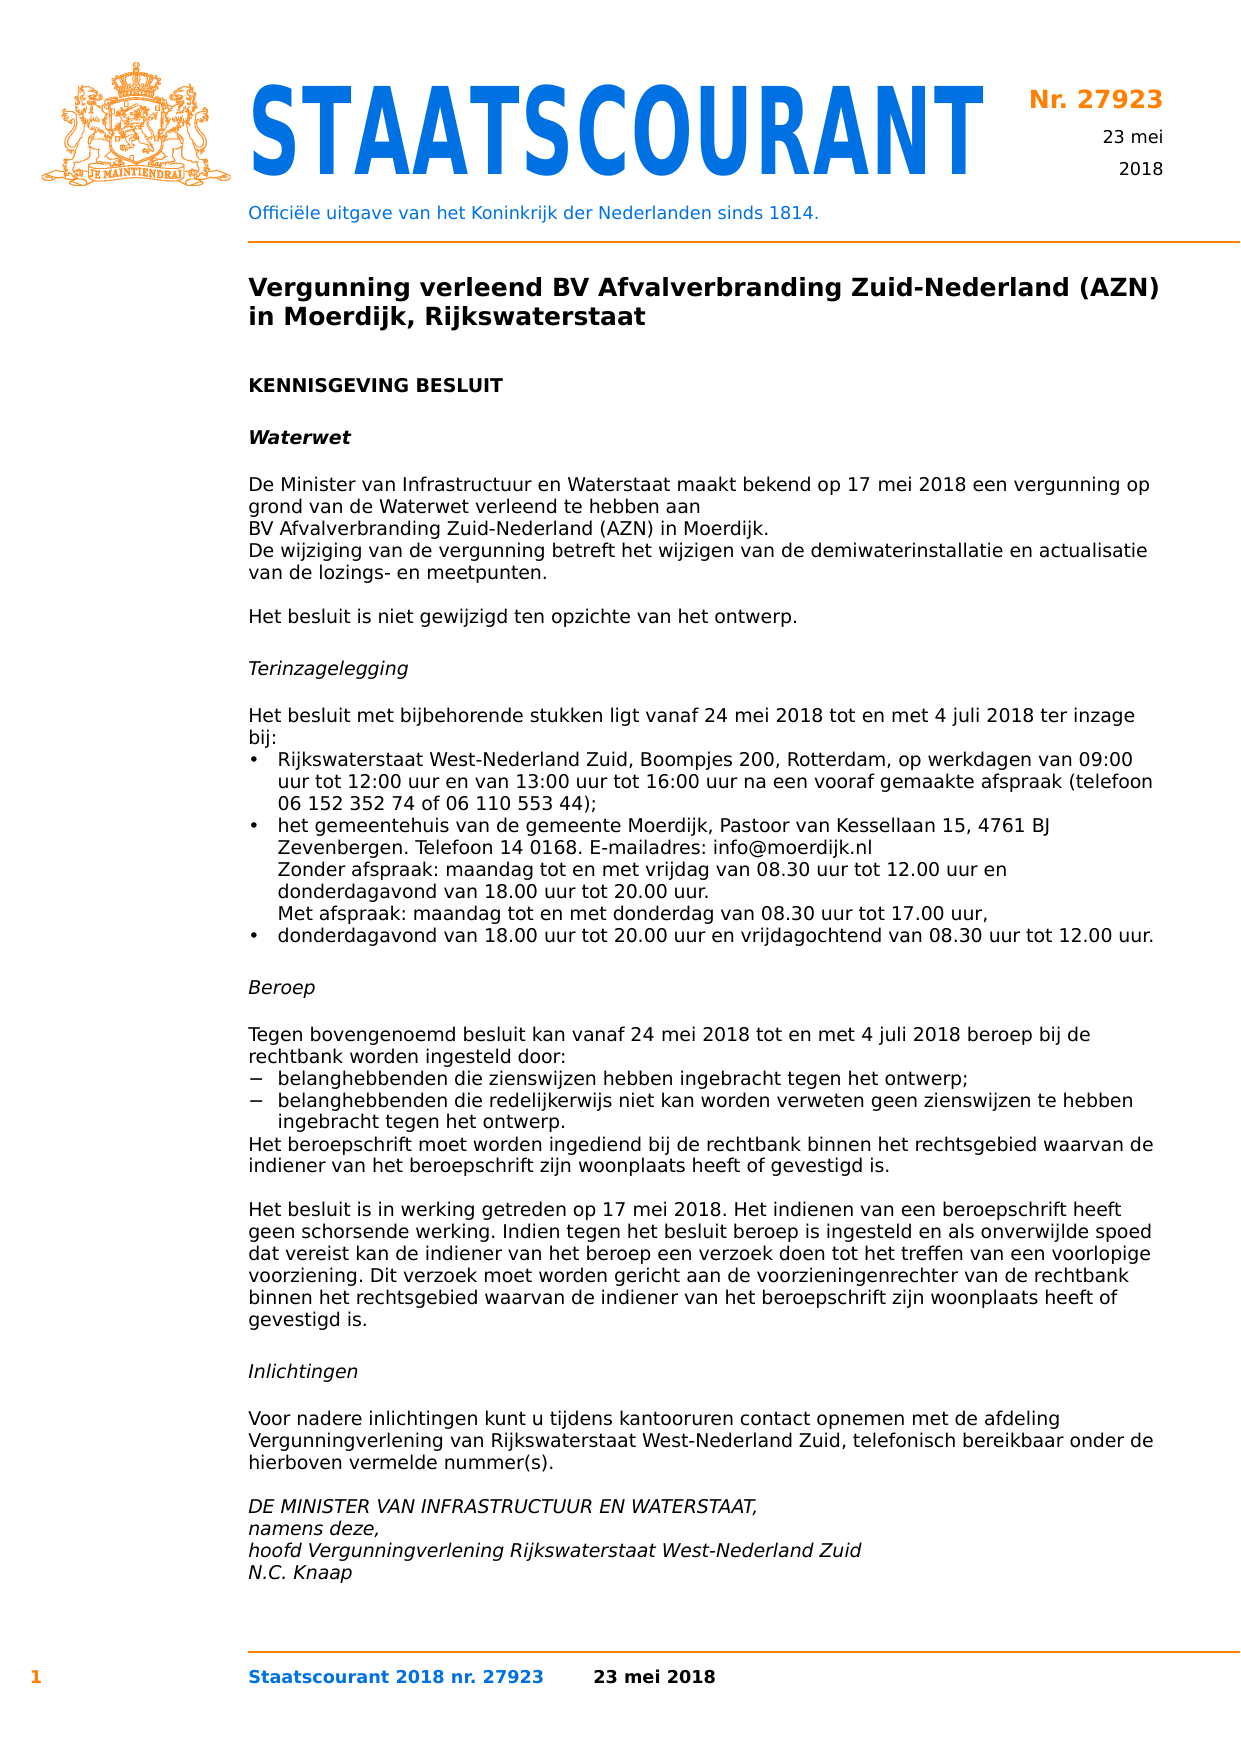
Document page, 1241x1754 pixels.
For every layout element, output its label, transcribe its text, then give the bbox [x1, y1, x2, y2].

text Het besluit is niet gewijzigd ten opzichte van het ontwerp. [248, 606, 1163, 628]
text − belanghebbenden die zienswijzen hebben ingebracht tegen het ontwerp; [248, 1067, 1163, 1089]
text Het beroepschrift moet worden ingediend bij de rechtbank binnen het rechtsgebied waarvan de indiener van het beroepschrift zijn woonplaats heeft of gevestigd is. [248, 1133, 1163, 1177]
picture [41, 62, 231, 186]
text Het besluit is in werking getreden op 17 mei 2018. Het indienen van een beroepschrift heeft geen schorsende werking. Indien tegen het besluit beroep is ingesteld en als onverwijlde spoed dat vereist kan de indiener van het beroep een verzoek doen tot het treffen van een voorlopige voorziening. Dit verzoek moet worden gericht aan de voorzieningenrechter van de rechtbank binnen het rechtsgebied waarvan de indiener van het beroepschrift zijn woonplaats heeft of gevestigd is. [248, 1199, 1163, 1331]
subtitle Waterwet [248, 427, 1163, 449]
table_header [25, 62, 248, 241]
text Zonder afspraak: maandag tot en met vrijdag van 08.30 uur tot 12.00 uur en donderdagavond van 18.00 uur tot 20.00 uur. [277, 859, 1163, 903]
table_header STAATSCOURANT [248, 62, 998, 203]
table_header Nr. 27923 [998, 62, 1240, 121]
text BV Afvalverbranding Zuid-Nederland (AZN) in Moerdijk. [248, 518, 1163, 540]
subtitle Beroep [248, 977, 1163, 998]
text De Minister van Infrastructuur en Waterstaat maakt bekend op 17 mei 2018 een vergunning op grond van de Waterwet verleend te hebben aan [248, 474, 1163, 518]
text • Rijkswaterstaat West-Nederland Zuid, Boompjes 200, Rotterdam, op werkdagen van 09:00 uur tot 12:00 uur en van 13:00 uur tot 16:00 uur na een vooraf gemaakte afspraak (telefoon 06 152 352 74 of 06 110 553 44); [248, 749, 1163, 815]
text Het besluit met bijbehorende stukken ligt vanaf 24 mei 2018 tot en met 4 juli 2018 ter inzage bij: [248, 705, 1163, 749]
table_cell Officiële uitgave van het Koninkrijk der Nederlanden sinds 1814. [248, 203, 1240, 241]
table_cell 2018 [998, 153, 1240, 203]
subtitle Vergunning verleend BV Afvalverbranding Zuid-Nederland (AZN) in Moerdijk, Rijkswaterstaat [248, 273, 1163, 331]
subtitle KENNISGEVING BESLUIT [248, 375, 1163, 397]
text • het gemeentehuis van de gemeente Moerdijk, Pastoor van Kessellaan 15, 4761 BJ Zevenbergen. Telefoon 14 0168. E-mailadres: info@moerdijk.nl [248, 815, 1163, 859]
subtitle Inlichtingen [248, 1361, 1163, 1383]
text De wijziging van de vergunning betreft het wijzigen van de demiwaterinstallatie en actualisatie van de lozings- en meetpunten. [248, 540, 1163, 584]
text Tegen bovengenoemd besluit kan vanaf 24 mei 2018 tot en met 4 juli 2018 beroep bij de rechtbank worden ingesteld door: [248, 1023, 1163, 1067]
text Met afspraak: maandag tot en met donderdag van 08.30 uur tot 17.00 uur, [277, 903, 1163, 924]
text Voor nadere inlichtingen kunt u tijdens kantooruren contact opnemen met de afdeling Vergunningverlening van Rijkswaterstaat West-Nederland Zuid, telefonisch bereikbaar onder de hierboven vermelde nummer(s). [248, 1408, 1163, 1474]
text DE MINISTER VAN INFRASTRUCTUUR EN WATERSTAAT, namens deze, hoofd Vergunningverlening Rijkswaterstaat West-Nederland Zuid N.C. Knaap [248, 1496, 1163, 1584]
text • donderdagavond van 18.00 uur tot 20.00 uur en vrijdagochtend van 08.30 uur tot 12.00 uur. [248, 924, 1163, 947]
table_cell 23 mei [998, 121, 1240, 153]
text − belanghebbenden die redelijkerwijs niet kan worden verweten geen zienswijzen te hebben ingebracht tegen het ontwerp. [248, 1089, 1163, 1133]
subtitle Terinzagelegging [248, 658, 1163, 680]
